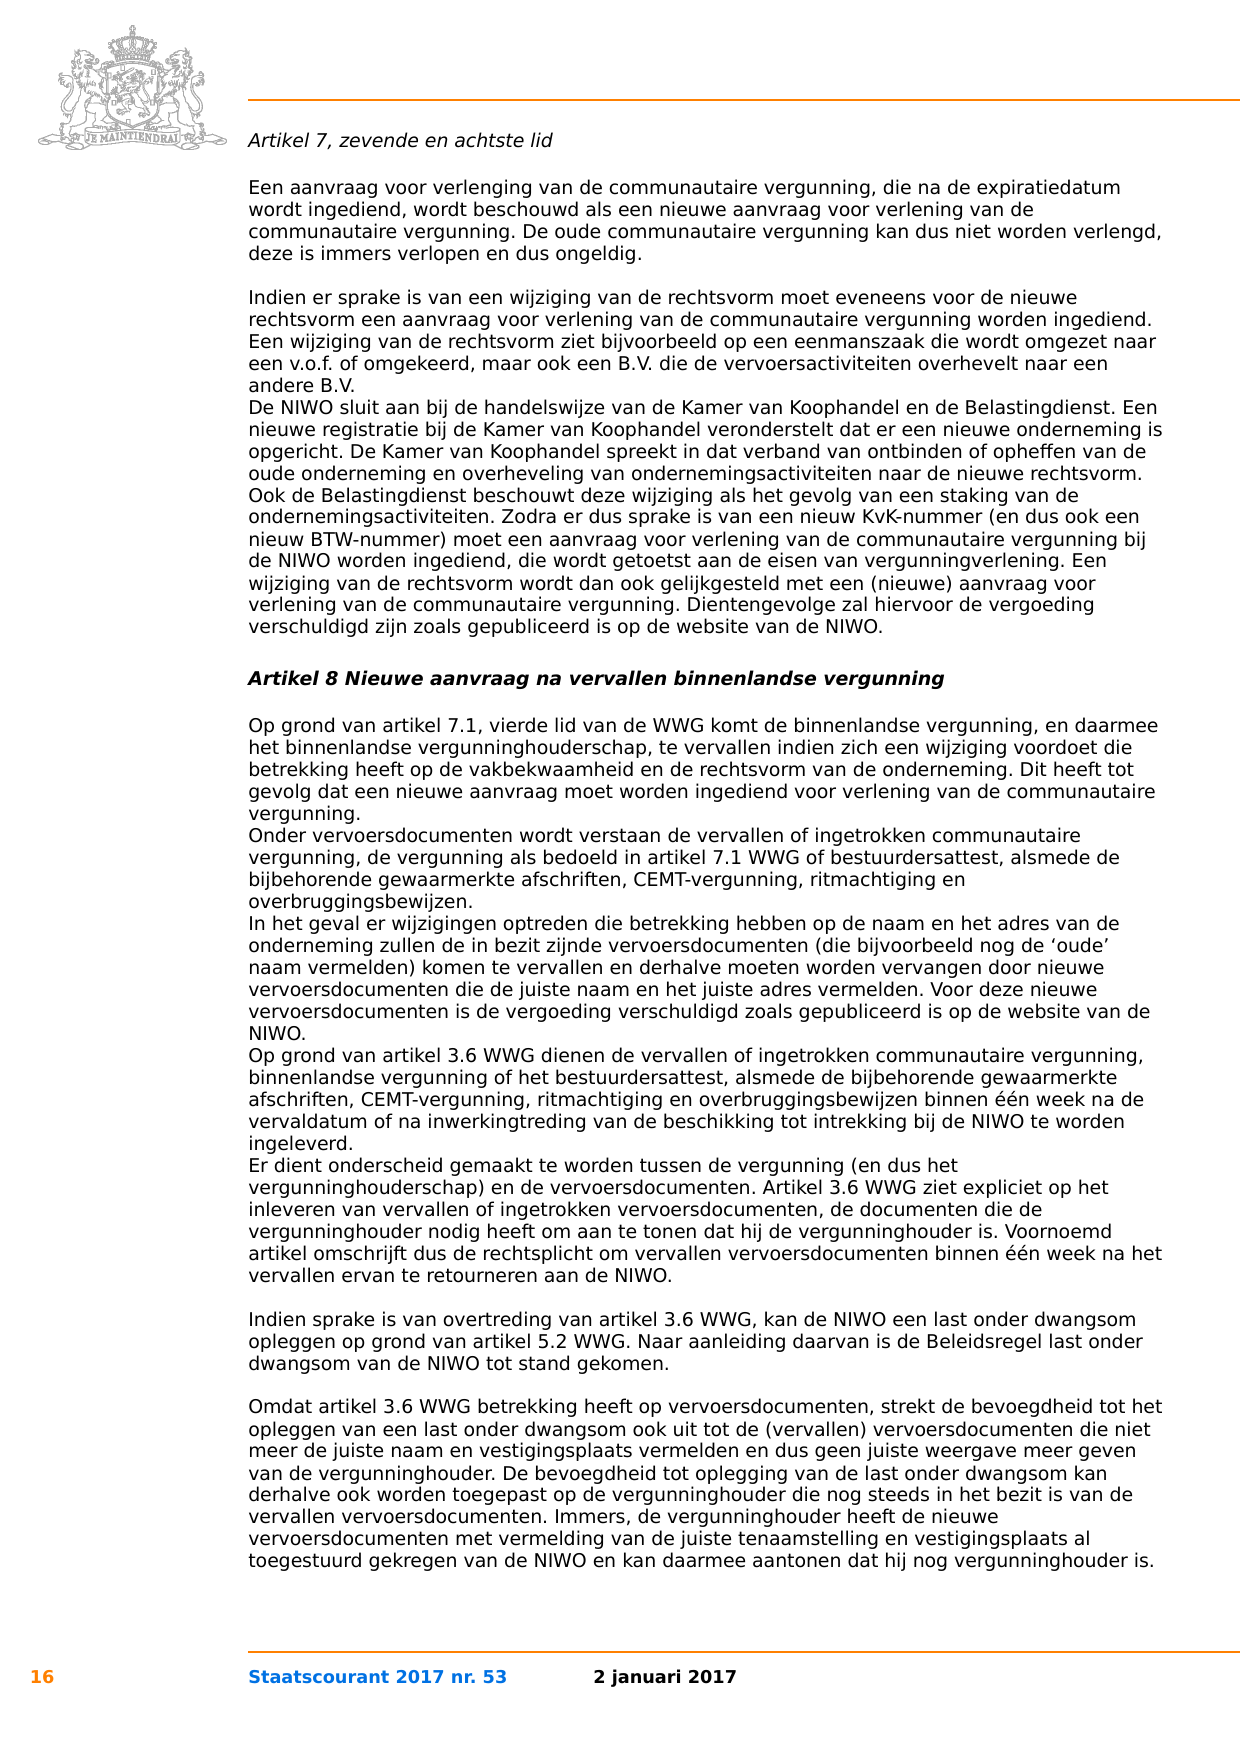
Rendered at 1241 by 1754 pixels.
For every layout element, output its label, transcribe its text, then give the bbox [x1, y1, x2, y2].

text Op grond van artikel 7.1, vierde lid van de WWG komt de binnenlandse vergunning, en daarmee het binnenlandse vergunninghouderschap, te vervallen indien zich een wijziging voordoet die betrekking heeft op de vakbekwaamheid en de rechtsvorm van de onderneming. Dit heeft tot gevolg dat een nieuwe aanvraag moet worden ingediend voor verlening van de communautaire vergunning. [248, 715, 1163, 825]
subtitle Artikel 8 Nieuwe aanvraag na vervallen binnenlandse vergunning [248, 668, 1163, 690]
text Onder vervoersdocumenten wordt verstaan de vervallen of ingetrokken communautaire vergunning, de vergunning als bedoeld in artikel 7.1 WWG of bestuurdersattest, alsmede de bijbehorende gewaarmerkte afschriften, CEMT-vergunning, ritmachtiging en overbruggingsbewijzen. [248, 825, 1163, 913]
text Er dient onderscheid gemaakt te worden tussen de vergunning (en dus het vergunninghouderschap) en de vervoersdocumenten. Artikel 3.6 WWG ziet expliciet op het inleveren van vervallen of ingetrokken vervoersdocumenten, de documenten die de vergunninghouder nodig heeft om aan te tonen dat hij de vergunninghouder is. Voornoemd artikel omschrijft dus de rechtsplicht om vervallen vervoersdocumenten binnen één week na het vervallen ervan te retourneren aan de NIWO. [248, 1155, 1163, 1287]
text Indien er sprake is van een wijziging van de rechtsvorm moet eveneens voor de nieuwe rechtsvorm een aanvraag voor verlening van de communautaire vergunning worden ingediend. Een wijziging van de rechtsvorm ziet bijvoorbeeld op een eenmanszaak die wordt omgezet naar een v.o.f. of omgekeerd, maar ook een B.V. die de vervoersactiviteiten overhevelt naar een andere B.V. [248, 287, 1163, 397]
subtitle Artikel 7, zevende en achtste lid [248, 130, 1163, 152]
text De NIWO sluit aan bij de handelswijze van de Kamer van Koophandel en de Belastingdienst. Een nieuwe registratie bij de Kamer van Koophandel veronderstelt dat er een nieuwe onderneming is opgericht. De Kamer van Koophandel spreekt in dat verband van ontbinden of opheffen van de oude onderneming en overheveling van ondernemingsactiviteiten naar de nieuwe rechtsvorm. Ook de Belastingdienst beschouwt deze wijziging als het gevolg van een staking van de ondernemingsactiviteiten. Zodra er dus sprake is van een nieuw KvK-nummer (en dus ook een nieuw BTW-nummer) moet een aanvraag voor verlening van de communautaire vergunning bij de NIWO worden ingediend, die wordt getoetst aan de eisen van vergunningverlening. Een wijziging van de rechtsvorm wordt dan ook gelijkgesteld met een (nieuwe) aanvraag voor verlening van de communautaire vergunning. Dientengevolge zal hiervoor de vergoeding verschuldigd zijn zoals gepubliceerd is op de website van de NIWO. [248, 397, 1163, 638]
text Op grond van artikel 3.6 WWG dienen de vervallen of ingetrokken communautaire vergunning, binnenlandse vergunning of het bestuurdersattest, alsmede de bijbehorende gewaarmerkte afschriften, CEMT-vergunning, ritmachtiging en overbruggingsbewijzen binnen één week na de vervaldatum of na inwerkingtreding van de beschikking tot intrekking bij de NIWO te worden ingeleverd. [248, 1045, 1163, 1155]
picture [38, 25, 227, 150]
text Omdat artikel 3.6 WWG betrekking heeft op vervoersdocumenten, strekt de bevoegdheid tot het opleggen van een last onder dwangsom ook uit tot de (vervallen) vervoersdocumenten die niet meer de juiste naam en vestigingsplaats vermelden en dus geen juiste weergave meer geven van de vergunninghouder. De bevoegdheid tot oplegging van de last onder dwangsom kan derhalve ook worden toegepast op de vergunninghouder die nog steeds in het bezit is van de vervallen vervoersdocumenten. Immers, de vergunninghouder heeft de nieuwe vervoersdocumenten met vermelding van de juiste tenaamstelling en vestigingsplaats al toegestuurd gekregen van de NIWO en kan daarmee aantonen dat hij nog vergunninghouder is. [248, 1396, 1163, 1572]
text Een aanvraag voor verlenging van de communautaire vergunning, die na de expiratiedatum wordt ingediend, wordt beschouwd als een nieuwe aanvraag voor verlening van de communautaire vergunning. De oude communautaire vergunning kan dus niet worden verlengd, deze is immers verlopen en dus ongeldig. [248, 177, 1163, 265]
text Indien sprake is van overtreding van artikel 3.6 WWG, kan de NIWO een last onder dwangsom opleggen op grond van artikel 5.2 WWG. Naar aanleiding daarvan is de Beleidsregel last onder dwangsom van de NIWO tot stand gekomen. [248, 1309, 1163, 1374]
text In het geval er wijzigingen optreden die betrekking hebben op de naam en het adres van de onderneming zullen de in bezit zijnde vervoersdocumenten (die bijvoorbeeld nog de ‘oude’ naam vermelden) komen te vervallen en derhalve moeten worden vervangen door nieuwe vervoersdocumenten die de juiste naam en het juiste adres vermelden. Voor deze nieuwe vervoersdocumenten is de vergoeding verschuldigd zoals gepubliceerd is op de website van de NIWO. [248, 913, 1163, 1045]
